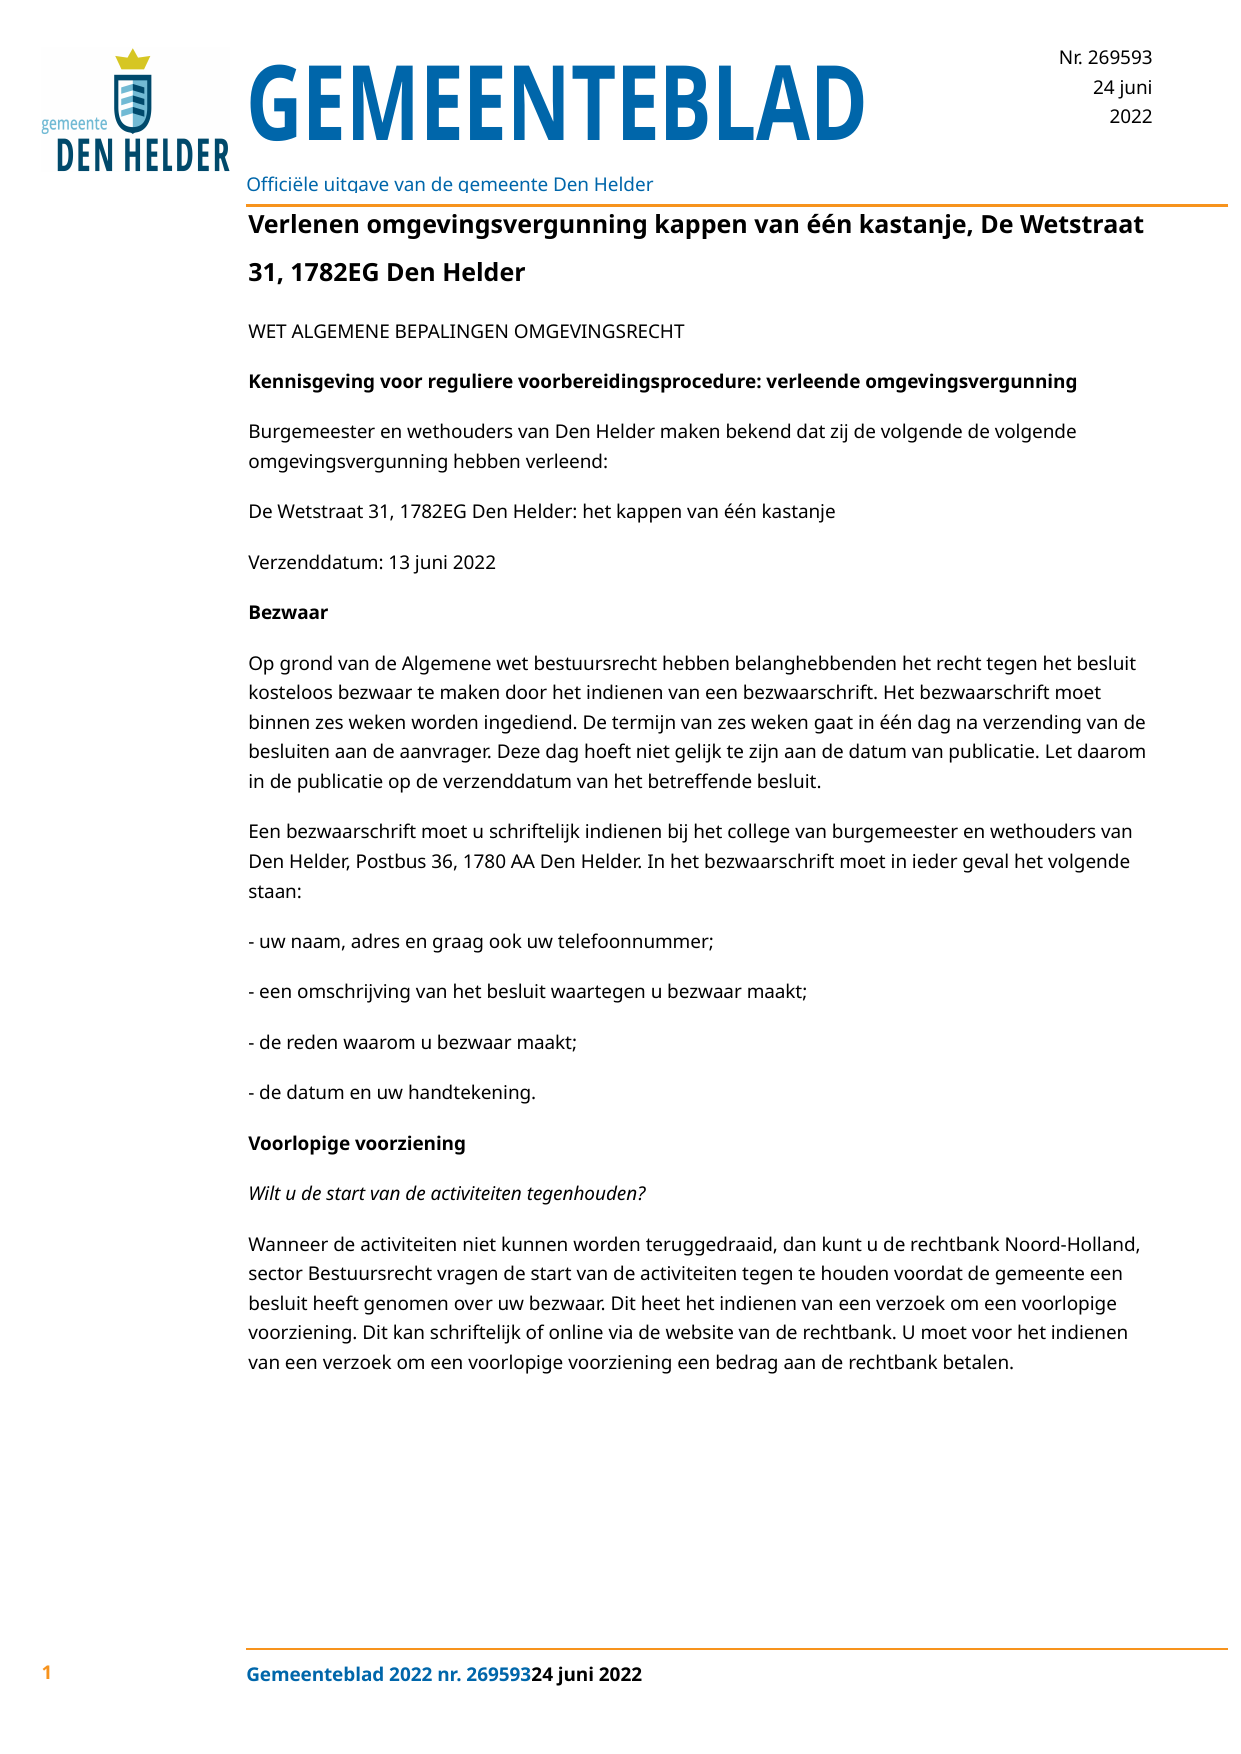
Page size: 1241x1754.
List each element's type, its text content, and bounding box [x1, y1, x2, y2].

text Burgemeester en wethouders van Den Helder maken bekend dat zij de volgende de volgende omgevingsvergunning hebben verleend: [248, 419, 1152, 474]
text - uw naam, adres en graag ook uw telefoonnummer; [248, 928, 1152, 954]
text Verlenen omgevingsvergunning kappen van één kastanje, De Wetstraat 31, 1782EG Den Helder [248, 207, 1152, 288]
text Verzenddatum: 13 juni 2022 [248, 549, 1152, 575]
text - een omschrijving van het besluit waartegen u bezwaar maakt; [248, 979, 1152, 1004]
picture [100, 154, 106, 172]
text Een bezwaarschrift moet u schriftelijk indienen bij het college van burgemeester en wethouders van Den Helder, Postbus 36, 1780 AA Den Helder. In het bezwaarschrift moet in ieder geval het volgende staan: [248, 819, 1152, 904]
picture [182, 144, 187, 165]
text Wanneer de activiteiten niet kunnen worden teruggedraaid, dan kunt u de rechtbank Noord-Holland, sector Bestuursrecht vragen de start van de activiteiten tegen te houden voordat de gemeente een besluit heeft genomen over uw bezwaar. Dit heet het indienen van een verzoek om een voorlopige voorziening. Dit kan schriftelijk of online via de website van de rechtbank. U moet voor het indienen van een verzoek om een voorlopige voorziening een bedrag aan de rechtbank betalen. [248, 1231, 1152, 1375]
text - de datum en uw handtekening. [248, 1079, 1152, 1105]
text WET ALGEMENE BEPALINGEN OMGEVINGSRECHT [248, 318, 1152, 344]
picture [130, 157, 135, 172]
picture [41, 47, 231, 172]
text Kennisgeving voor reguliere voorbereidingsprocedure: verleende omgevingsvergunning [248, 368, 1152, 394]
text Op grond van de Algemene wet bestuursrecht hebben belanghebbenden het recht tegen het besluit kosteloos bezwaar te maken door het indienen van een bezwaarschrift. Het bezwaarschrift moet binnen zes weken worden ingediend. De termijn van zes weken gaat in één dag na verzending van de besluiten aan de aanvrager. Deze dag hoeft niet gelijk te zijn aan de datum van publicatie. Let daarom in de publicatie op de verzenddatum van het betreffende besluit. [248, 650, 1152, 794]
picture [220, 160, 224, 172]
picture [63, 144, 68, 165]
text - de reden waarom u bezwaar maakt; [248, 1029, 1152, 1055]
text Bezwaar [248, 599, 1152, 625]
text Voorlopige voorziening [248, 1130, 1152, 1156]
text Wilt u de start van de activiteiten tegenhouden? [248, 1180, 1152, 1206]
text De Wetstraat 31, 1782EG Den Helder: het kappen van één kastanje [248, 499, 1152, 524]
